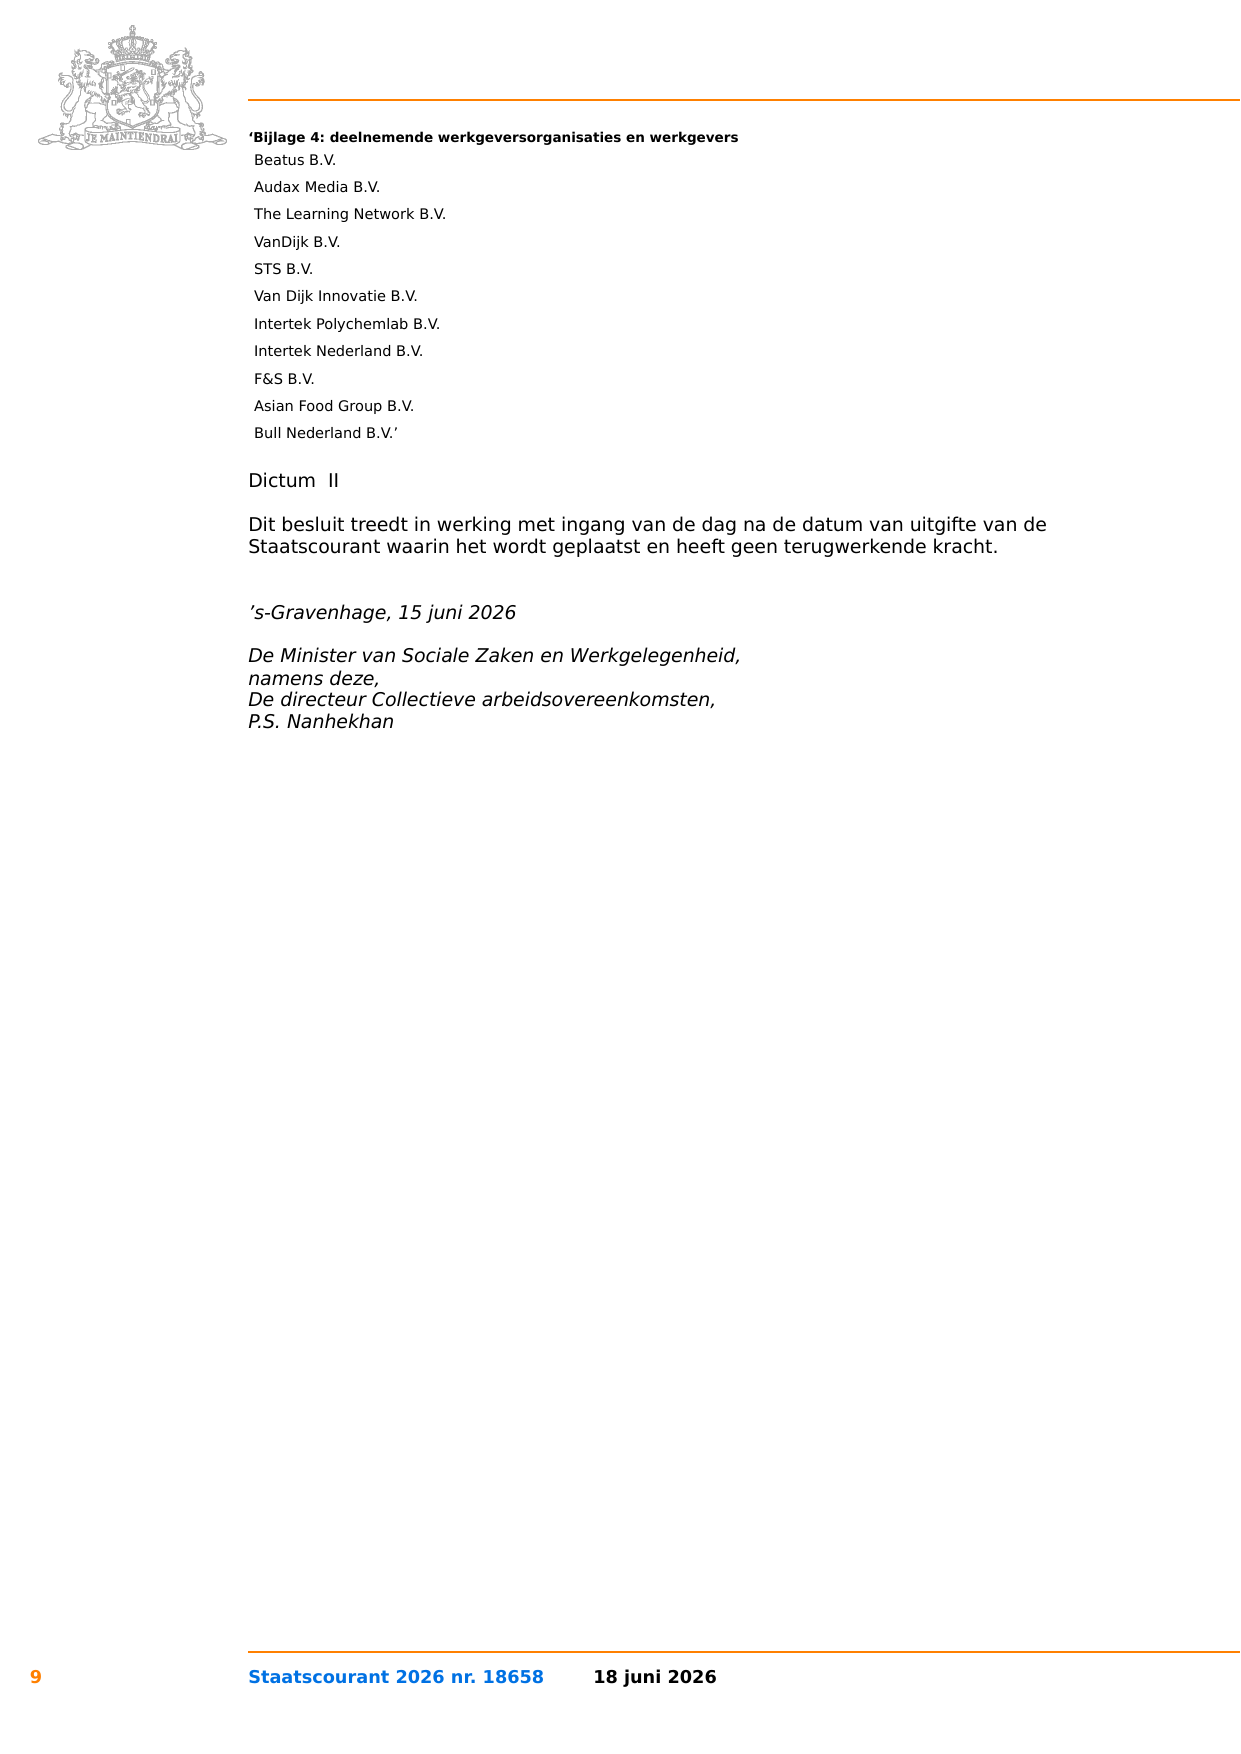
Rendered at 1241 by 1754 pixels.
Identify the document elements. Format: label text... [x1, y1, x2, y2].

table_cell Bull Nederland B.V.’ [249, 421, 1163, 447]
picture [38, 25, 227, 150]
text De Minister van Sociale Zaken en Werkgelegenheid, namens deze, De directeur Collectieve arbeidsovereenkomsten, P.S. Nanhekhan [248, 645, 1163, 733]
table_cell Van Dijk Innovatie B.V. [249, 284, 1163, 310]
table_cell Audax Media B.V. [249, 174, 1163, 200]
table_cell Beatus B.V. [249, 146, 1163, 173]
table_header ‘Bijlage 4: deelnemende werkgeversorganisaties en werkgevers [248, 130, 1163, 146]
text Dictum II [248, 470, 1163, 492]
table_cell F&S B.V. [249, 366, 1163, 392]
table_cell VanDijk B.V. [249, 229, 1163, 255]
text ’s-Gravenhage, 15 juni 2026 [248, 602, 1163, 623]
text Dit besluit treedt in werking met ingang van de dag na de datum van uitgifte van de Staatscourant waarin het wordt geplaatst en heeft geen terugwerkende kracht. [248, 514, 1163, 558]
table_cell The Learning Network B.V. [249, 201, 1163, 228]
table_cell Intertek Polychemlab B.V. [249, 311, 1163, 337]
table_cell Intertek Nederland B.V. [249, 339, 1163, 365]
table_cell Asian Food Group B.V. [249, 393, 1163, 419]
table_cell STS B.V. [249, 256, 1163, 283]
